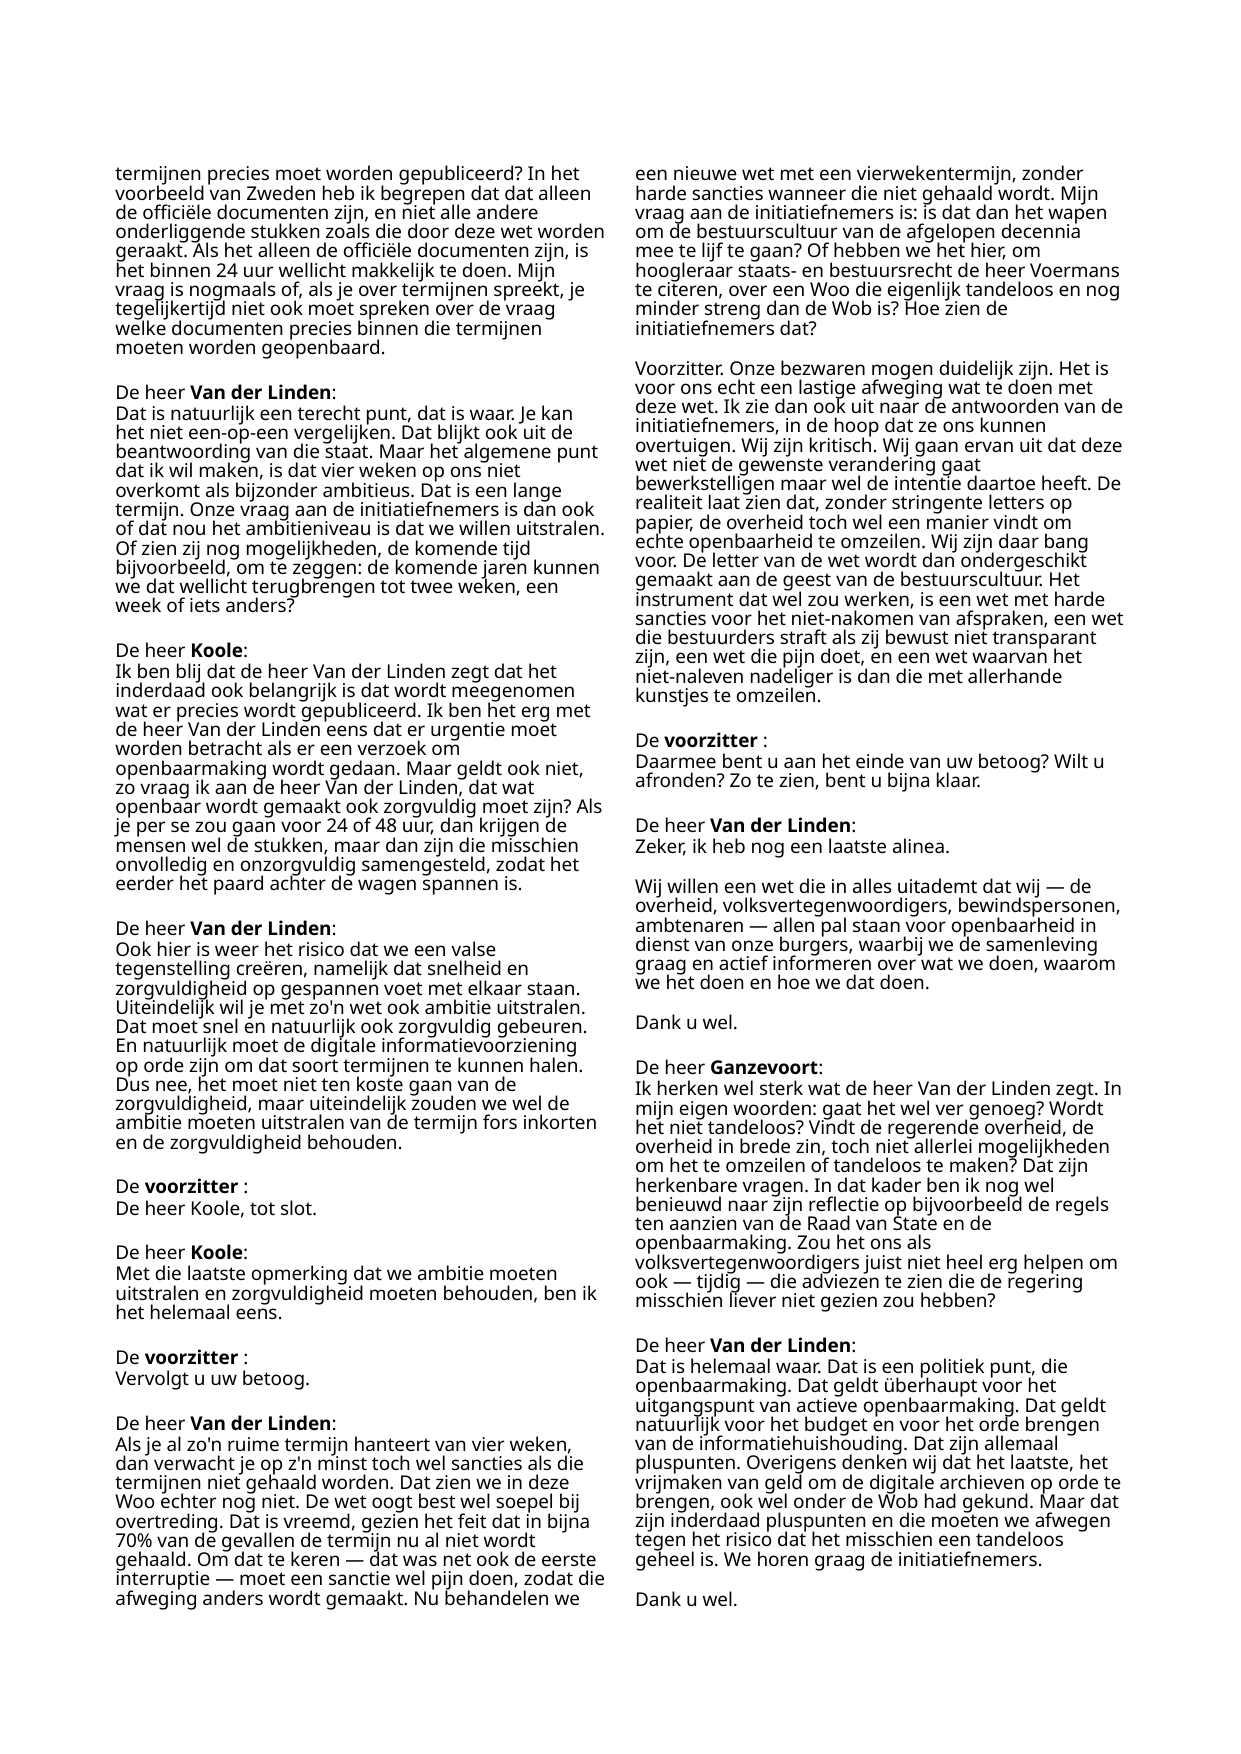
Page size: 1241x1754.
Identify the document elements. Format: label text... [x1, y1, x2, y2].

text De heer Van der Linden: [115, 915, 605, 941]
text Ik herken wel sterk wat de heer Van der Linden zegt. In mijn eigen woorden: gaat het wel ver genoeg? Wordt het niet tandeloos? Vindt de regerende overheid, de overheid in brede zin, toch niet allerlei mogelijkheden om het te omzeilen of tandeloos te maken? Dat zijn herkenbare vragen. In dat kader ben ik nog wel benieuwd naar zijn reflectie op bijvoorbeeld de regels ten aanzien van de Raad van State en de openbaarmaking. Zou het ons als volksvertegenwoordigers juist niet heel erg helpen om ook — tijdig — die adviezen te zien die de regering misschien liever niet gezien zou hebben? [635, 1080, 1125, 1311]
text De heer Koole: [115, 1239, 605, 1265]
text Dat is natuurlijk een terecht punt, dat is waar. Je kan het niet een-op-een vergelijken. Dat blijkt ook uit de beantwoording van die staat. Maar het algemene punt dat ik wil maken, is dat vier weken op ons niet overkomt als bijzonder ambitieus. Dat is een lange termijn. Onze vraag aan de initiatiefnemers is dan ook of dat nou het ambitieniveau is dat we willen uitstralen. Of zien zij nog mogelijkheden, de komende tijd bijvoorbeeld, om te zeggen: de komende jaren kunnen we dat wellicht terugbrengen tot twee weken, een week of iets anders? [115, 404, 605, 617]
text De heer Ganzevoort: [635, 1054, 1125, 1080]
text Daarmee bent u aan het einde van uw betoog? Wilt u afronden? Zo te zien, bent u bijna klaar. [635, 753, 1125, 791]
text De heer Van der Linden: [115, 1410, 605, 1436]
text De voorzitter : [115, 1174, 605, 1199]
text Ook hier is weer het risico dat we een valse tegenstelling creëren, namelijk dat snelheid en zorgvuldigheid op gespannen voet met elkaar staan. Uiteindelijk wil je met zo'n wet ook ambitie uitstralen. Dat moet snel en natuurlijk ook zorgvuldig gebeuren. En natuurlijk moet de digitale informatievoorziening op orde zijn om dat soort termijnen te kunnen halen. Dus nee, het moet niet ten koste gaan van de zorgvuldigheid, maar uiteindelijk zouden we wel de ambitie moeten uitstralen van de termijn fors inkorten en de zorgvuldigheid behouden. [115, 941, 605, 1153]
text Ik ben blij dat de heer Van der Linden zegt dat het inderdaad ook belangrijk is dat wordt meegenomen wat er precies wordt gepubliceerd. Ik ben het erg met de heer Van der Linden eens dat er urgentie moet worden betracht als er een verzoek om openbaarmaking wordt gedaan. Maar geldt ook niet, zo vraag ik aan de heer Van der Linden, dat wat openbaar wordt gemaakt ook zorgvuldig moet zijn? Als je per se zou gaan voor 24 of 48 uur, dan krijgen de mensen wel de stukken, maar dan zijn die misschien onvolledig en onzorgvuldig samengesteld, zodat het eerder het paard achter de wagen spannen is. [115, 663, 605, 894]
text De heer Van der Linden: [115, 379, 605, 404]
text De heer Van der Linden: [635, 1332, 1125, 1358]
text Zeker, ik heb nog een laatste alinea. [635, 838, 1125, 857]
text De heer Van der Linden: [635, 812, 1125, 838]
text Met die laatste opmerking dat we ambitie moeten uitstralen en zorgvuldigheid moeten behouden, ben ik het helemaal eens. [115, 1265, 605, 1323]
text termijnen precies moet worden gepubliceerd? In het voorbeeld van Zweden heb ik begrepen dat dat alleen de officiële documenten zijn, en niet alle andere onderliggende stukken zoals die door deze wet worden geraakt. Als het alleen de officiële documenten zijn, is het binnen 24 uur wellicht makkelijk te doen. Mijn vraag is nogmaals of, als je over termijnen spreekt, je tegelijkertijd niet ook moet spreken over de vraag welke documenten precies binnen die termijnen moeten worden geopenbaard. [115, 165, 605, 358]
text Vervolgt u uw betoog. [115, 1370, 605, 1389]
text Dank u wel. [635, 1591, 1125, 1610]
text een nieuwe wet met een vierwekentermijn, zonder harde sancties wanneer die niet gehaald wordt. Mijn vraag aan de initiatiefnemers is: is dat dan het wapen om de bestuurscultuur van de afgelopen decennia mee te lijf te gaan? Of hebben we het hier, om hoogleraar staats- en bestuursrecht de heer Voermans te citeren, over een Woo die eigenlijk tandeloos en nog minder streng dan de Wob is? Hoe zien de initiatiefnemers dat? [635, 165, 1125, 339]
text Voorzitter. Onze bezwaren mogen duidelijk zijn. Het is voor ons echt een lastige afweging wat te doen met deze wet. Ik zie dan ook uit naar de antwoorden van de initiatiefnemers, in de hoop dat ze ons kunnen overtuigen. Wij zijn kritisch. Wij gaan ervan uit dat deze wet niet de gewenste verandering gaat bewerkstelligen maar wel de intentie daartoe heeft. De realiteit laat zien dat, zonder stringente letters op papier, de overheid toch wel een manier vindt om echte openbaarheid te omzeilen. Wij zijn daar bang voor. De letter van de wet wordt dan ondergeschikt gemaakt aan de geest van de bestuurscultuur. Het instrument dat wel zou werken, is een wet met harde sancties voor het niet-nakomen van afspraken, een wet die bestuurders straft als zij bewust niet transparant zijn, een wet die pijn doet, en een wet waarvan het niet-naleven nadeliger is dan die met allerhande kunstjes te omzeilen. [635, 359, 1125, 706]
text De voorzitter : [635, 727, 1125, 753]
text Dank u wel. [635, 1014, 1125, 1034]
text Wij willen een wet die in alles uitademt dat wij — de overheid, volksvertegenwoordigers, bewindspersonen, ambtenaren — allen pal staan voor openbaarheid in dienst van onze burgers, waarbij we de samenleving graag en actief informeren over wat we doen, waarom we het doen en hoe we dat doen. [635, 878, 1125, 994]
text Als je al zo'n ruime termijn hanteert van vier weken, dan verwacht je op z'n minst toch wel sancties als die termijnen niet gehaald worden. Dat zien we in deze Woo echter nog niet. De wet oogt best wel soepel bij overtreding. Dat is vreemd, gezien het feit dat in bijna 70% van de gevallen de termijn nu al niet wordt gehaald. Om dat te keren — dat was net ook de eerste interruptie — moet een sanctie wel pijn doen, zodat die afweging anders wordt gemaakt. Nu behandelen we [115, 1436, 605, 1609]
text De heer Koole, tot slot. [115, 1199, 605, 1219]
text De voorzitter : [115, 1344, 605, 1370]
text De heer Koole: [115, 637, 605, 663]
text Dat is helemaal waar. Dat is een politiek punt, die openbaarmaking. Dat geldt überhaupt voor het uitgangspunt van actieve openbaarmaking. Dat geldt natuurlijk voor het budget en voor het orde brengen van de informatiehuishouding. Dat zijn allemaal pluspunten. Overigens denken wij dat het laatste, het vrijmaken van geld om de digitale archieven op orde te brengen, ook wel onder de Wob had gekund. Maar dat zijn inderdaad pluspunten en die moeten we afwegen tegen het risico dat het misschien een tandeloos geheel is. We horen graag de initiatiefnemers. [635, 1358, 1125, 1570]
